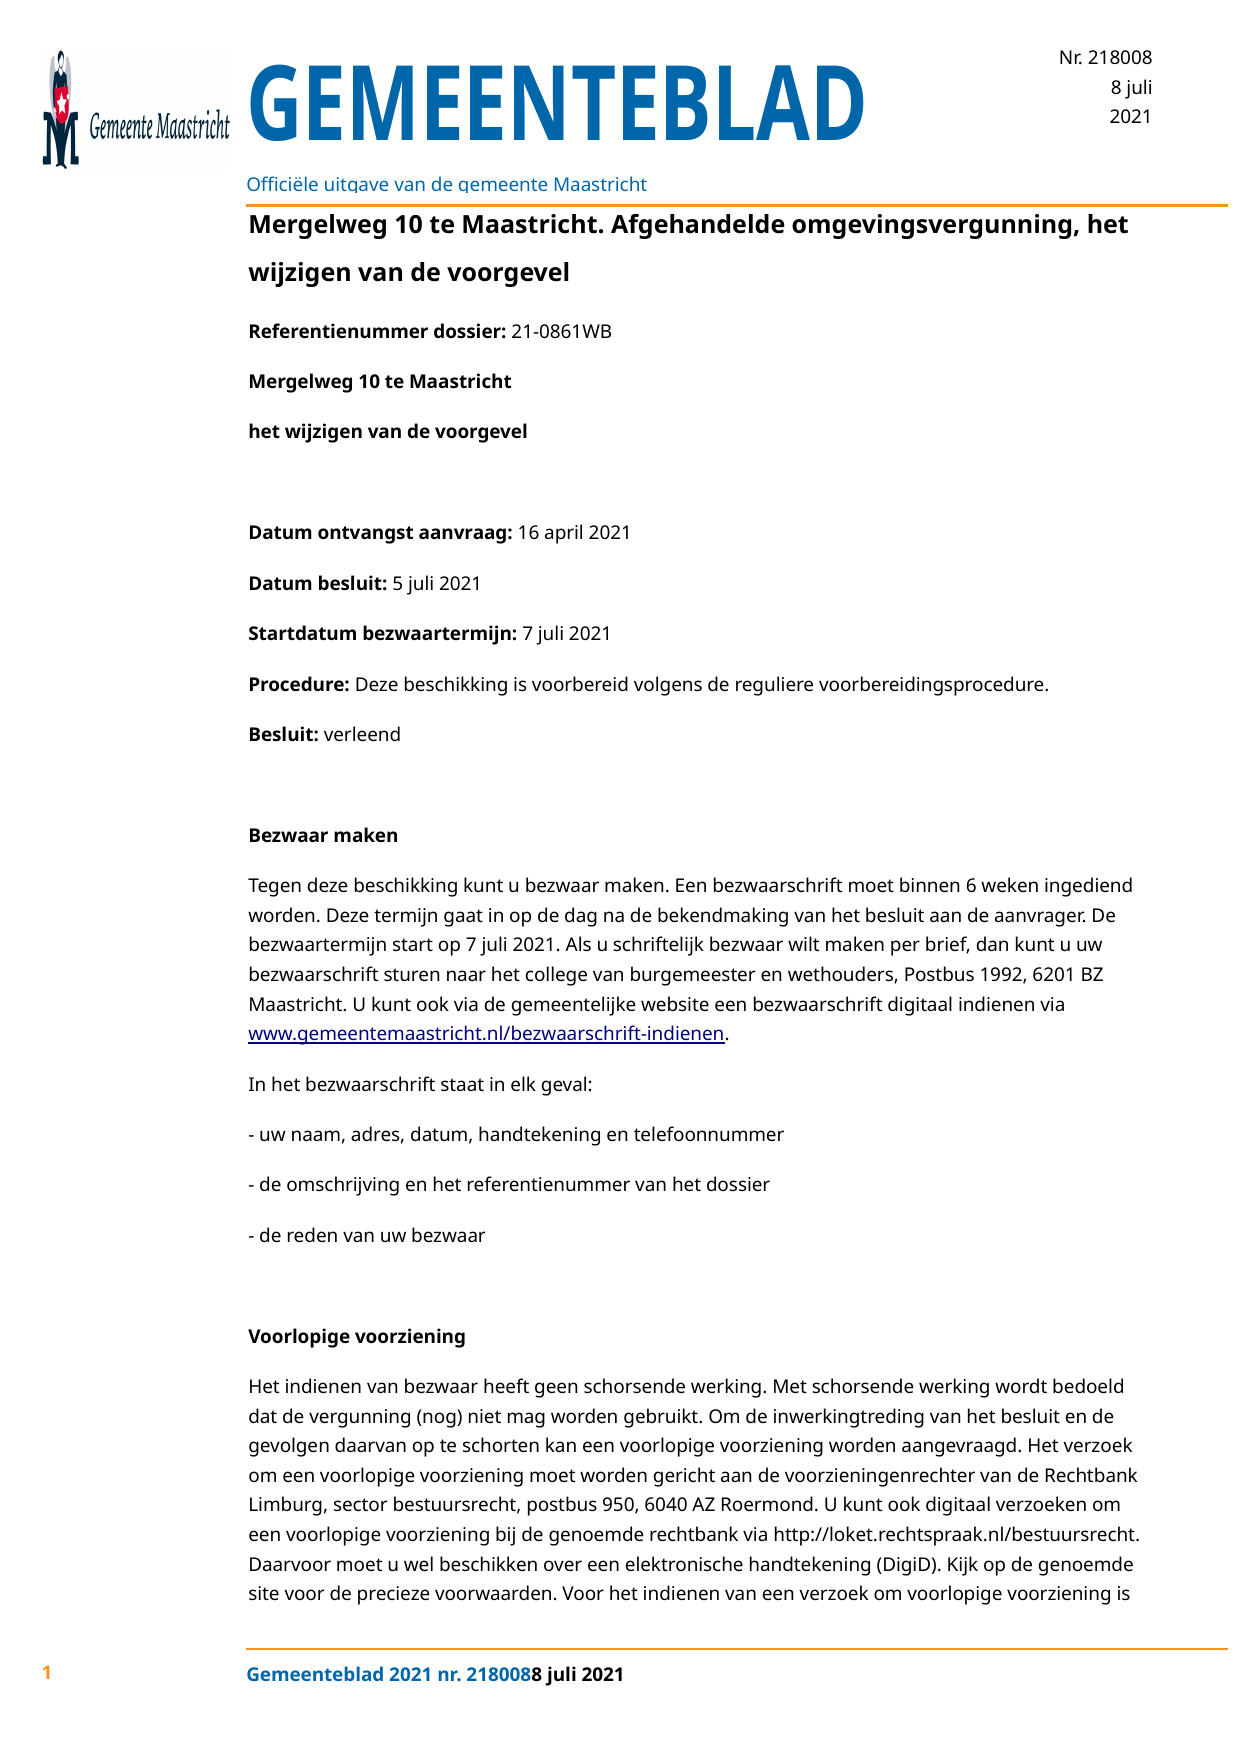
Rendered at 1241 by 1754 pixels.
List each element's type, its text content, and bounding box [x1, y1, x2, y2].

text Mergelweg 10 te Maastricht [248, 368, 1152, 394]
text Referentienummer dossier: 21-0861WB [248, 318, 1152, 344]
text - de omschrijving en het referentienummer van het dossier [248, 1172, 1152, 1197]
text Tegen deze beschikking kunt u bezwaar maken. Een bezwaarschrift moet binnen 6 weken ingediend worden. Deze termijn gaat in op de dag na de bekendmaking van het besluit aan de aanvrager. De bezwaartermijn start op 7 juli 2021. Als u schriftelijk bezwaar wilt maken per brief, dan kunt u uw bezwaarschrift sturen naar het college van burgemeester en wethouders, Postbus 1992, 6201 BZ Maastricht. U kunt ook via de gemeentelijke website een bezwaarschrift digitaal indienen via www.gemeentemaastricht.nl/bezwaarschrift-indienen. [248, 872, 1152, 1046]
text - de reden van uw bezwaar [248, 1222, 1152, 1248]
text Startdatum bezwaartermijn: 7 juli 2021 [248, 620, 1152, 646]
picture [41, 47, 231, 172]
text Datum ontvangst aanvraag: 16 april 2021 [248, 519, 1152, 545]
text - uw naam, adres, datum, handtekening en telefoonnummer [248, 1121, 1152, 1147]
text Het indienen van bezwaar heeft geen schorsende werking. Met schorsende werking wordt bedoeld dat de vergunning (nog) niet mag worden gebruikt. Om de inwerkingtreding van het besluit en de gevolgen daarvan op te schorten kan een voorlopige voorziening worden aangevraagd. Het verzoek om een voorlopige voorziening moet worden gericht aan de voorzieningenrechter van de Rechtbank Limburg, sector bestuursrecht, postbus 950, 6040 AZ Roermond. U kunt ook digitaal verzoeken om een voorlopige voorziening bij de genoemde rechtbank via http://loket.rechtspraak.nl/bestuursrecht. Daarvoor moet u wel beschikken over een elektronische handtekening (DigiD). Kijk op de genoemde site voor de precieze voorwaarden. Voor het indienen van een verzoek om voorlopige voorziening is [248, 1373, 1152, 1606]
text het wijzigen van de voorgevel [248, 419, 1152, 444]
text Procedure: Deze beschikking is voorbereid volgens de reguliere voorbereidingsprocedure. [248, 671, 1152, 697]
text In het bezwaarschrift staat in elk geval: [248, 1071, 1152, 1097]
text Datum besluit: 5 juli 2021 [248, 570, 1152, 596]
text Voorlopige voorziening [248, 1323, 1152, 1349]
text Besluit: verleend [248, 721, 1152, 747]
text Bezwaar maken [248, 822, 1152, 848]
text Mergelweg 10 te Maastricht. Afgehandelde omgevingsvergunning, het wijzigen van de voorgevel [248, 207, 1152, 288]
